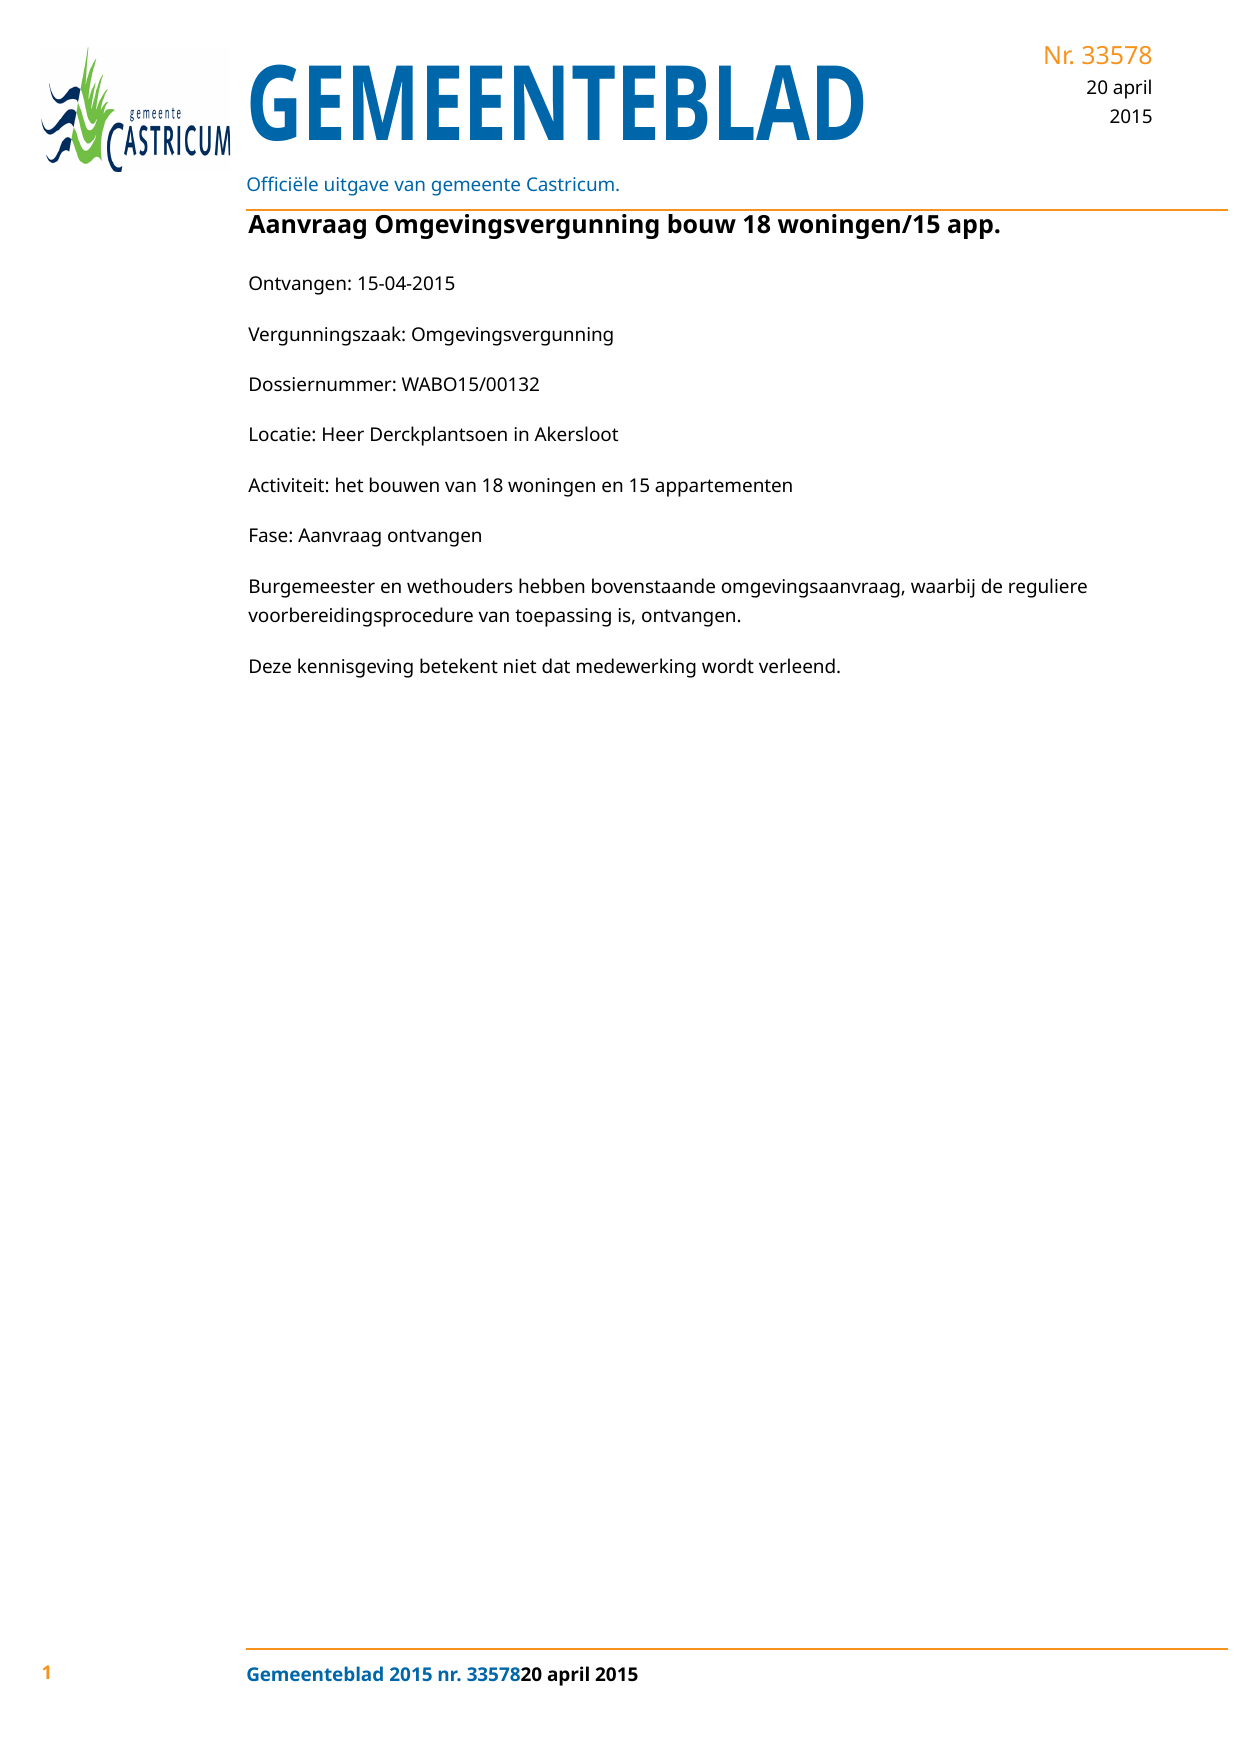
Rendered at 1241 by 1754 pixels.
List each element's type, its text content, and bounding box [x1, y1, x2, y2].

text Ontvangen: 15-04-2015 [248, 270, 1152, 296]
text Aanvraag Omgevingsvergunning bouw 18 woningen/15 app. [248, 211, 1152, 241]
picture [41, 47, 231, 172]
text Dossiernummer: WABO15/00132 [248, 371, 1152, 397]
text Deze kennisgeving betekent niet dat medewerking wordt verleend. [248, 653, 1152, 678]
text Vergunningszaak: Omgevingsvergunning [248, 321, 1152, 346]
text Activiteit: het bouwen van 18 woningen en 15 appartementen [248, 472, 1152, 498]
text Locatie: Heer Derckplantsoen in Akersloot [248, 422, 1152, 447]
text Fase: Aanvraag ontvangen [248, 522, 1152, 548]
text Burgemeester en wethouders hebben bovenstaande omgevingsaanvraag, waarbij de reguliere voorbereidingsprocedure van toepassing is, ontvangen. [248, 573, 1152, 628]
